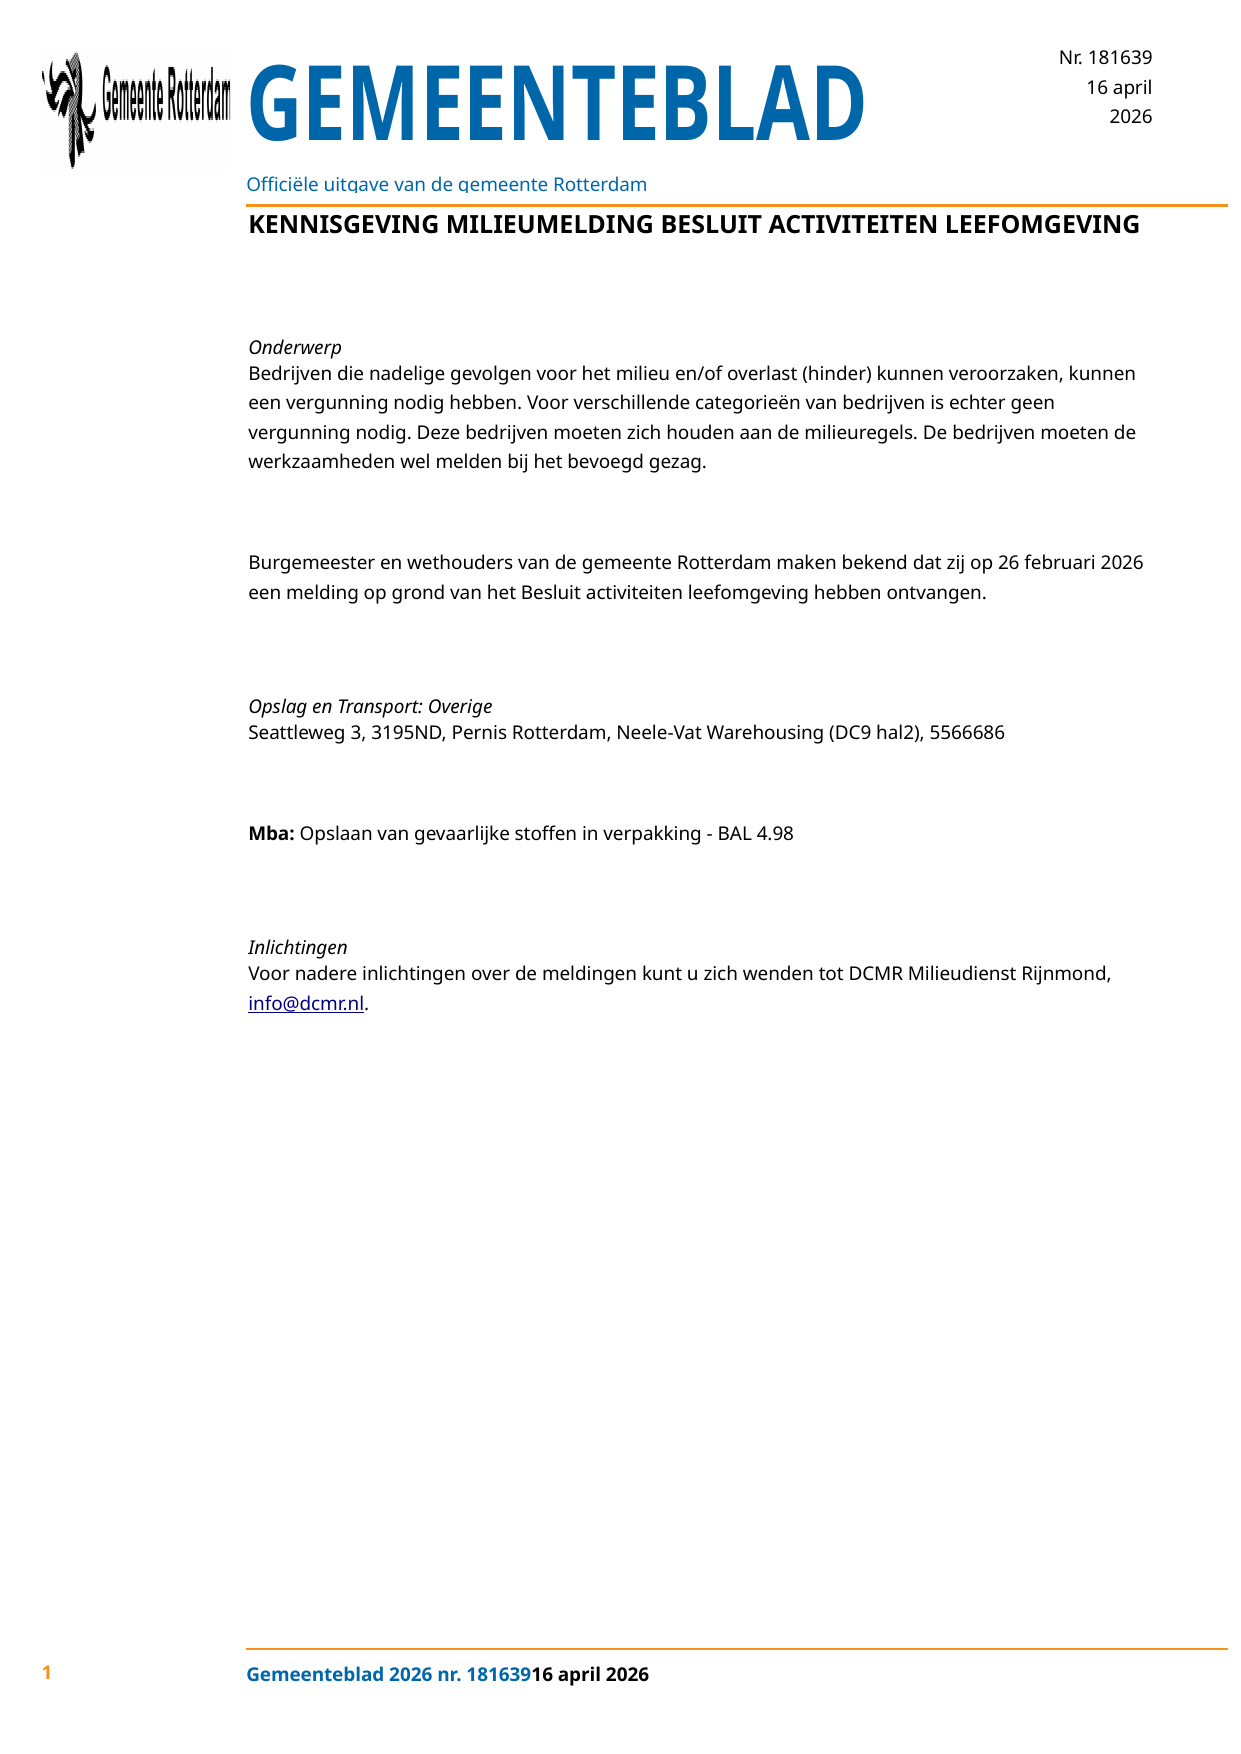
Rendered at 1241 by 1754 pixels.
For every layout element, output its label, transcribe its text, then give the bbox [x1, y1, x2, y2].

text Bedrijven die nadelige gevolgen voor het milieu en/of overlast (hinder) kunnen veroorzaken, kunnen een vergunning nodig hebben. Voor verschillende categorieën van bedrijven is echter geen vergunning nodig. Deze bedrijven moeten zich houden aan de milieuregels. De bedrijven moeten de werkzaamheden wel melden bij het bevoegd gezag. [248, 360, 1152, 474]
text Seattleweg 3, 3195ND, Pernis Rotterdam, Neele-Vat Warehousing (DC9 hal2), 5566686 [248, 719, 1152, 745]
text Mba: Opslaan van gevaarlijke stoffen in verpakking - BAL 4.98 [248, 820, 1152, 846]
text Burgemeester en wethouders van de gemeente Rotterdam maken bekend dat zij op 26 februari 2026 een melding op grond van het Besluit activiteiten leefomgeving hebben ontvangen. [248, 549, 1152, 605]
picture [41, 47, 231, 172]
text Onderwerp [248, 334, 1152, 360]
text Voor nadere inlichtingen over de meldingen kunt u zich wenden tot DCMR Milieudienst Rijnmond, info@dcmr.nl. [248, 960, 1152, 1016]
text Opslag en Transport: Overige [248, 693, 1152, 719]
text KENNISGEVING MILIEUMELDING BESLUIT ACTIVITEITEN LEEFOMGEVING [248, 207, 1152, 241]
text Inlichtingen [248, 934, 1152, 960]
